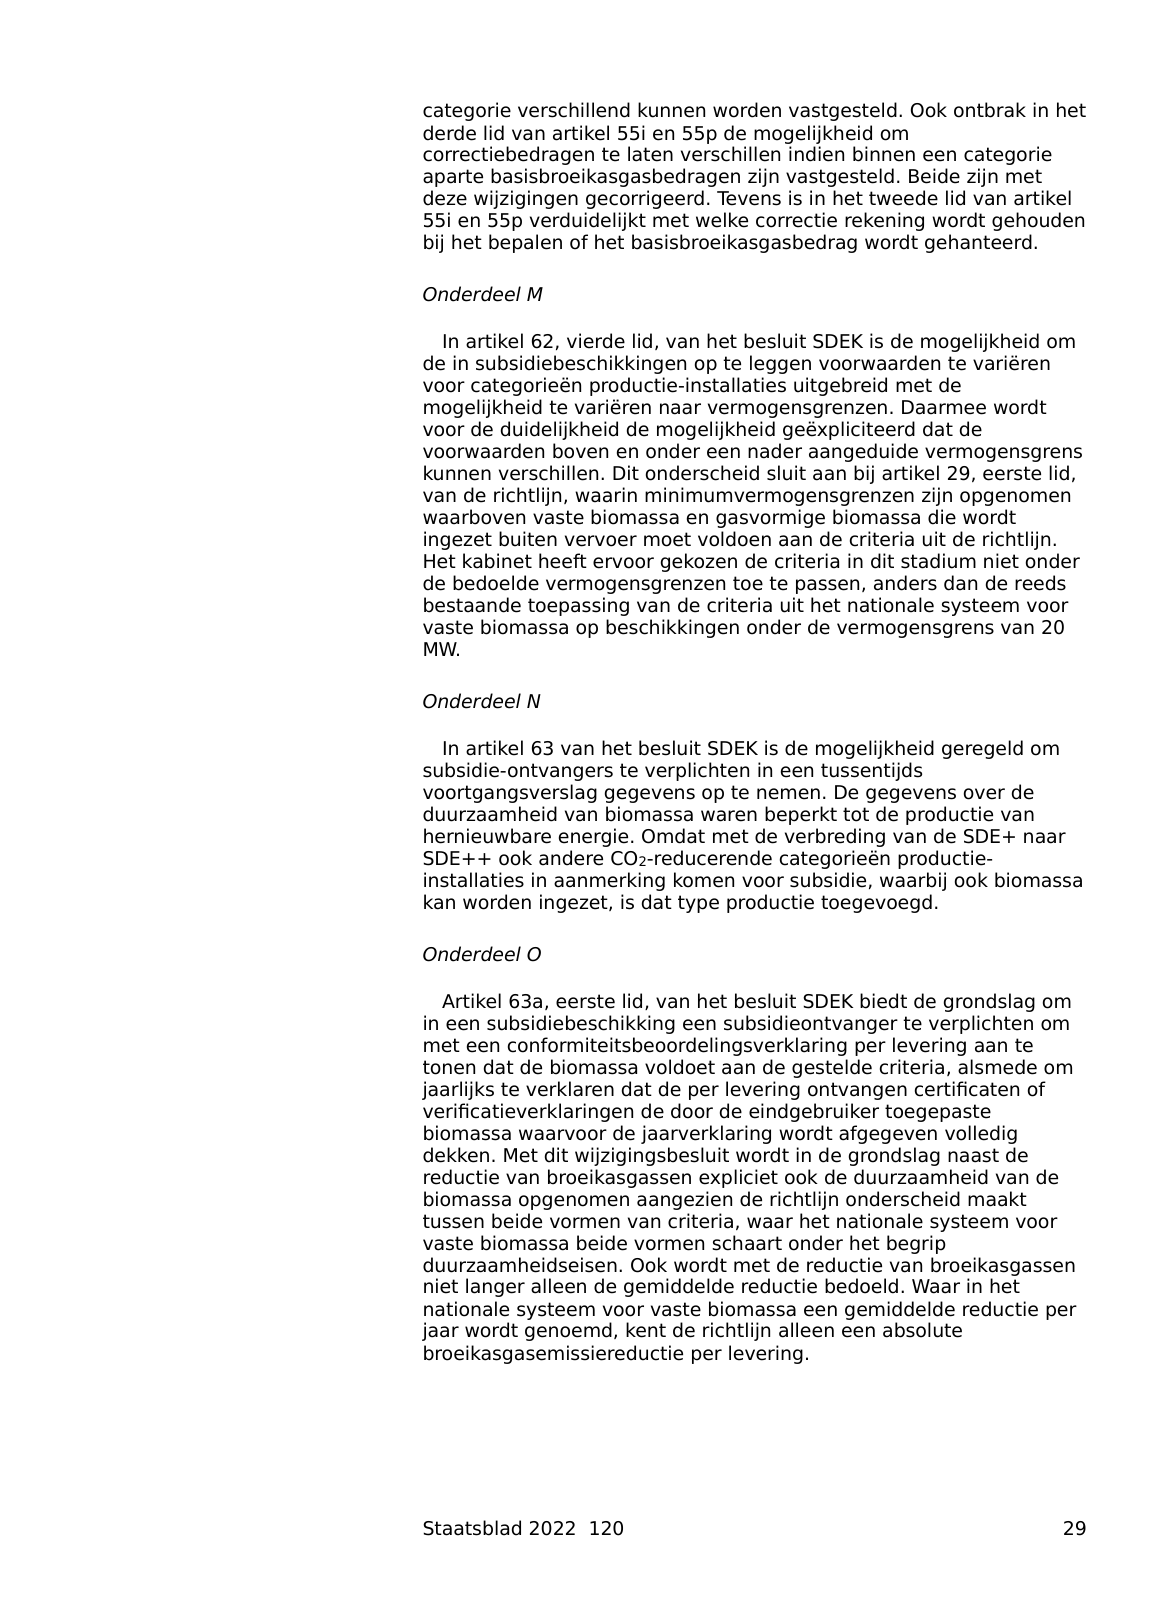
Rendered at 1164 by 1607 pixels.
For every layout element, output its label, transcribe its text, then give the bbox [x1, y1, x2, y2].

text categorie verschillend kunnen worden vastgesteld. Ook ontbrak in het derde lid van artikel 55i en 55p de mogelijkheid om correctiebedragen te laten verschillen indien binnen een categorie aparte basisbroeikasgasbedragen zijn vastgesteld. Beide zijn met deze wijzigingen gecorrigeerd. Tevens is in het tweede lid van artikel 55i en 55p verduidelijkt met welke correctie rekening wordt gehouden bij het bepalen of het basisbroeikasgasbedrag wordt gehanteerd. [422, 100, 1087, 254]
text In artikel 63 van het besluit SDEK is de mogelijkheid geregeld om subsidie-ontvangers te verplichten in een tussentijds voortgangsverslag gegevens op te nemen. De gegevens over de duurzaamheid van biomassa waren beperkt tot de productie van hernieuwbare energie. Omdat met de verbreding van de SDE+ naar SDE++ ook andere CO2-reducerende categorieën productie-installaties in aanmerking komen voor subsidie, waarbij ook biomassa kan worden ingezet, is dat type productie toegevoegd. [422, 738, 1087, 914]
subtitle Onderdeel O [422, 944, 1087, 966]
text Artikel 63a, eerste lid, van het besluit SDEK biedt de grondslag om in een subsidiebeschikking een subsidieontvanger te verplichten om met een conformiteitsbeoordelingsverklaring per levering aan te tonen dat de biomassa voldoet aan de gestelde criteria, alsmede om jaarlijks te verklaren dat de per levering ontvangen certificaten of verificatieverklaringen de door de eindgebruiker toegepaste biomassa waarvoor de jaarverklaring wordt afgegeven volledig dekken. Met dit wijzigingsbesluit wordt in de grondslag naast de reductie van broeikasgassen expliciet ook de duurzaamheid van de biomassa opgenomen aangezien de richtlijn onderscheid maakt tussen beide vormen van criteria, waar het nationale systeem voor vaste biomassa beide vormen schaart onder het begrip duurzaamheidseisen. Ook wordt met de reductie van broeikasgassen niet langer alleen de gemiddelde reductie bedoeld. Waar in het nationale systeem voor vaste biomassa een gemiddelde reductie per jaar wordt genoemd, kent de richtlijn alleen een absolute broeikasgasemissiereductie per levering. [422, 991, 1087, 1364]
subtitle Onderdeel M [422, 284, 1087, 306]
subtitle Onderdeel N [422, 691, 1087, 713]
text In artikel 62, vierde lid, van het besluit SDEK is de mogelijkheid om de in subsidiebeschikkingen op te leggen voorwaarden te variëren voor categorieën productie-installaties uitgebreid met de mogelijkheid te variëren naar vermogensgrenzen. Daarmee wordt voor de duidelijkheid de mogelijkheid geëxpliciteerd dat de voorwaarden boven en onder een nader aangeduide vermogensgrens kunnen verschillen. Dit onderscheid sluit aan bij artikel 29, eerste lid, van de richtlijn, waarin minimumvermogensgrenzen zijn opgenomen waarboven vaste biomassa en gasvormige biomassa die wordt ingezet buiten vervoer moet voldoen aan de criteria uit de richtlijn. Het kabinet heeft ervoor gekozen de criteria in dit stadium niet onder de bedoelde vermogensgrenzen toe te passen, anders dan de reeds bestaande toepassing van de criteria uit het nationale systeem voor vaste biomassa op beschikkingen onder de vermogensgrens van 20 MW. [422, 331, 1087, 661]
